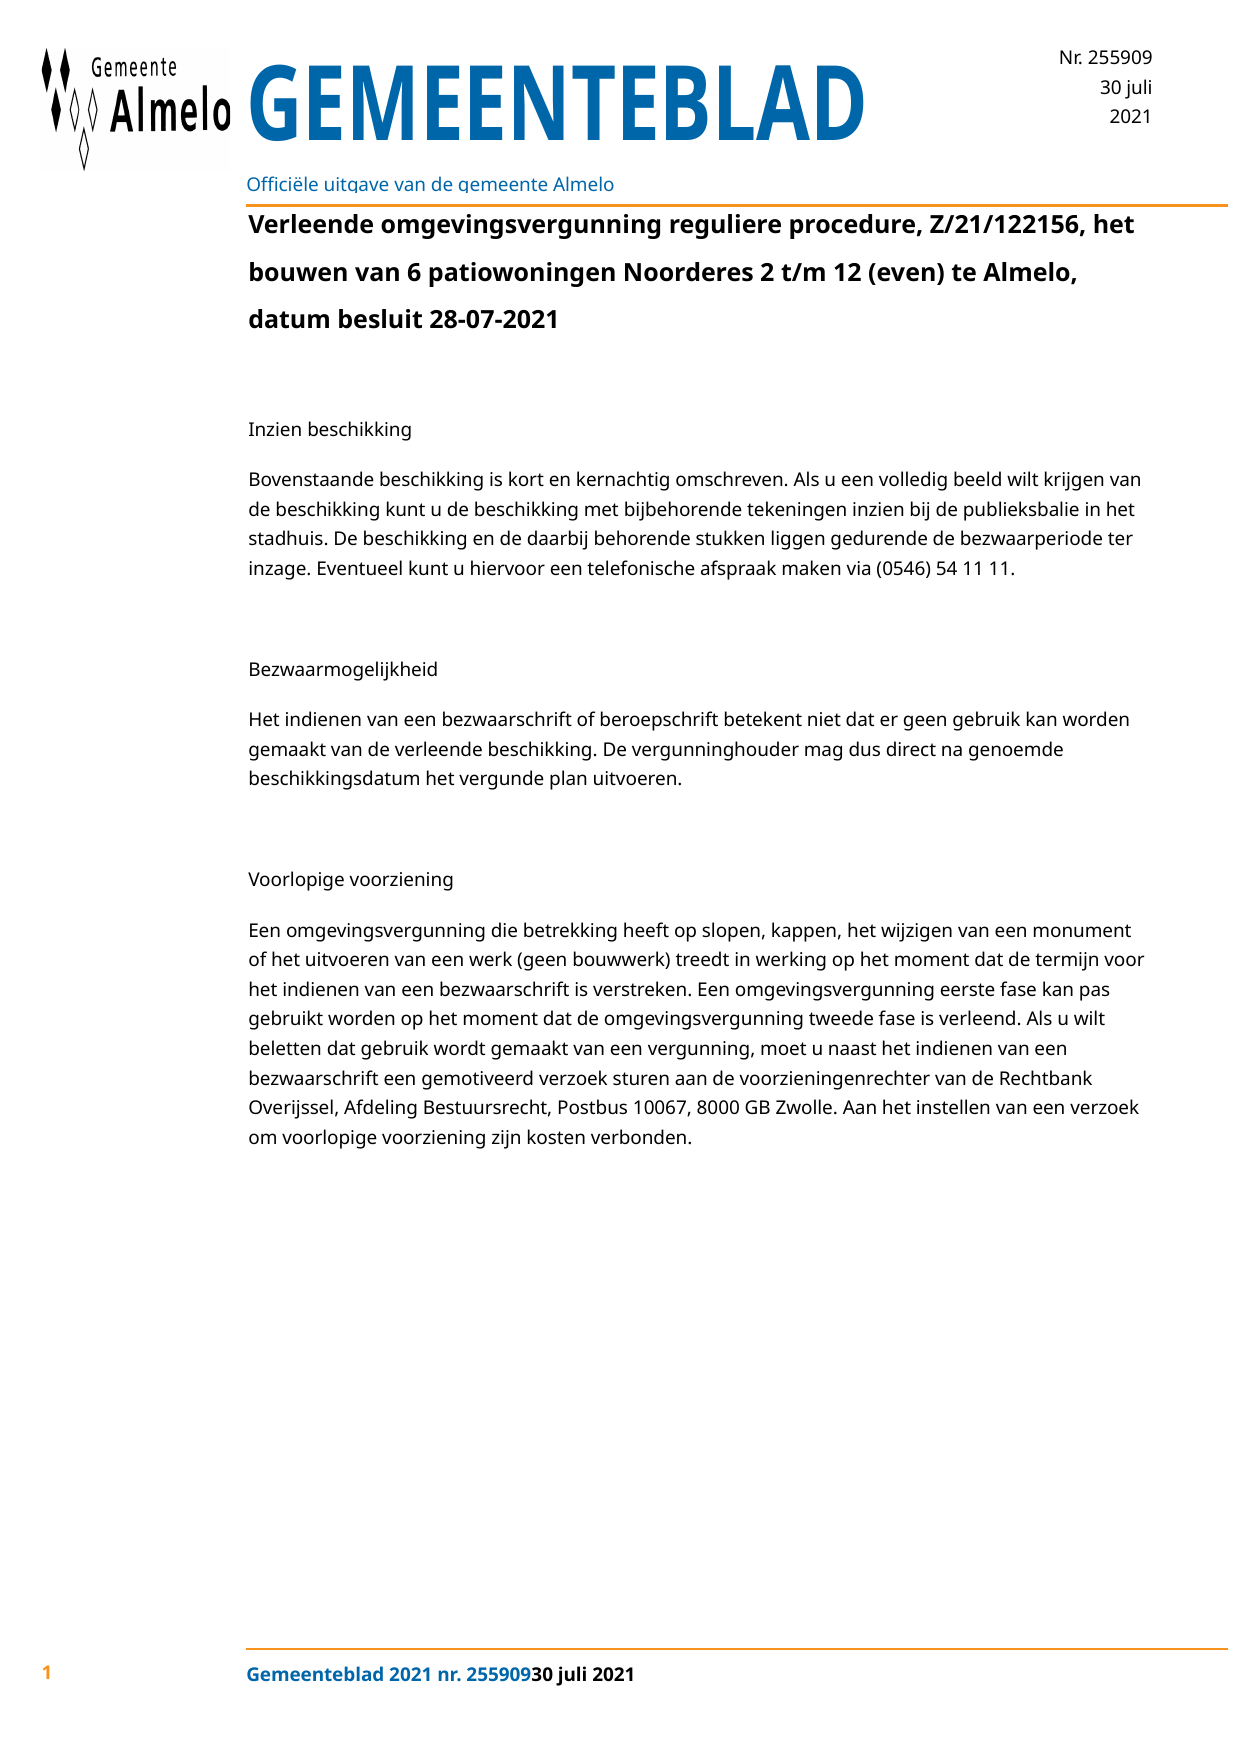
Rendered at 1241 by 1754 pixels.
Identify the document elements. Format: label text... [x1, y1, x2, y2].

picture [41, 47, 231, 172]
text Verleende omgevingsvergunning reguliere procedure, Z/21/122156, het bouwen van 6 patiowoningen Noorderes 2 t/m 12 (even) te Almelo, datum besluit 28-07-2021 [248, 207, 1152, 336]
text Bovenstaande beschikking is kort en kernachtig omschreven. Als u een volledig beeld wilt krijgen van de beschikking kunt u de beschikking met bijbehorende tekeningen inzien bij de publieksbalie in het stadhuis. De beschikking en de daarbij behorende stukken liggen gedurende de bezwaarperiode ter inzage. Eventueel kunt u hiervoor een telefonische afspraak maken via (0546) 54 11 11. [248, 466, 1152, 581]
text Voorlopige voorziening [248, 866, 1152, 892]
text Een omgevingsvergunning die betrekking heeft op slopen, kappen, het wijzigen van een monument of het uitvoeren van een werk (geen bouwwerk) treedt in werking op het moment dat de termijn voor het indienen van een bezwaarschrift is verstreken. Een omgevingsvergunning eerste fase kan pas gebruikt worden op het moment dat de omgevingsvergunning tweede fase is verleend. Als u wilt beletten dat gebruik wordt gemaakt van een vergunning, moet u naast het indienen van een bezwaarschrift een gemotiveerd verzoek sturen aan de voorzieningenrechter van de Rechtbank Overijssel, Afdeling Bestuursrecht, Postbus 10067, 8000 GB Zwolle. Aan het instellen van een verzoek om voorlopige voorziening zijn kosten verbonden. [248, 917, 1152, 1149]
text Inzien beschikking [248, 416, 1152, 442]
text Bezwaarmogelijkheid [248, 656, 1152, 682]
text Het indienen van een bezwaarschrift of beroepschrift betekent niet dat er geen gebruik kan worden gemaakt van de verleende beschikking. De vergunninghouder mag dus direct na genoemde beschikkingsdatum het vergunde plan uitvoeren. [248, 706, 1152, 791]
